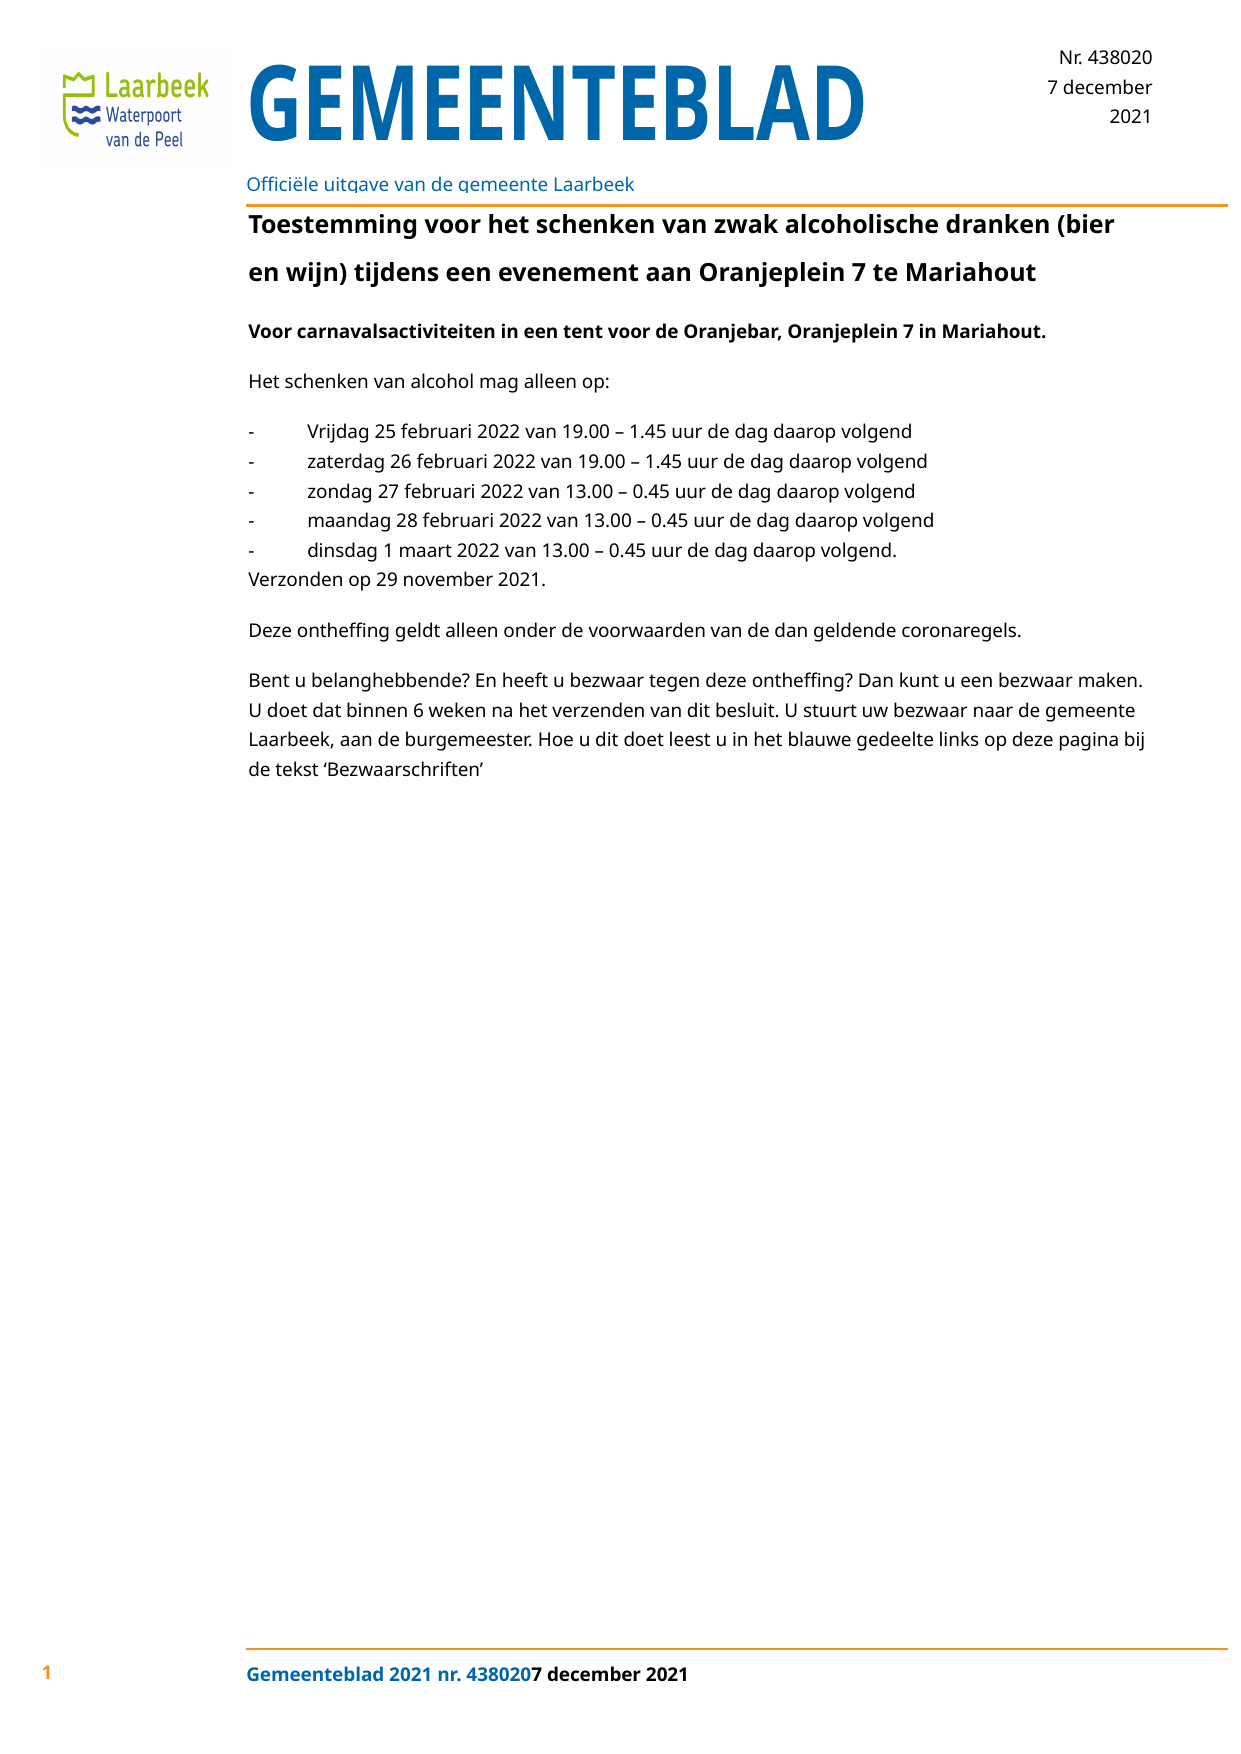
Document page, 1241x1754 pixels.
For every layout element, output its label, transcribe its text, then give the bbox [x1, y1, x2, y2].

list dinsdag 1 maart 2022 van 13.00 – 0.45 uur de dag daarop volgend. [248, 537, 1152, 563]
text Het schenken van alcohol mag alleen op: [248, 368, 1152, 394]
list maandag 28 februari 2022 van 13.00 – 0.45 uur de dag daarop volgend [248, 507, 1152, 533]
list zondag 27 februari 2022 van 13.00 – 0.45 uur de dag daarop volgend [248, 478, 1152, 504]
list Vrijdag 25 februari 2022 van 19.00 – 1.45 uur de dag daarop volgend [248, 419, 1152, 444]
text Deze ontheffing geldt alleen onder de voorwaarden van de dan geldende coronaregels. [248, 617, 1152, 643]
text Verzonden op 29 november 2021. [248, 567, 1152, 592]
list zaterdag 26 februari 2022 van 19.00 – 1.45 uur de dag daarop volgend [248, 448, 1152, 474]
text Voor carnavalsactiviteiten in een tent voor de Oranjebar, Oranjeplein 7 in Mariahout. [248, 318, 1152, 344]
text Bent u belanghebbende? En heeft u bezwaar tegen deze ontheffing? Dan kunt u een bezwaar maken. U doet dat binnen 6 weken na het verzenden van dit besluit. U stuurt uw bezwaar naar de gemeente Laarbeek, aan de burgemeester. Hoe u dit doet leest u in het blauwe gedeelte links op deze pagina bij de tekst ‘Bezwaarschriften’ [248, 667, 1152, 782]
text Toestemming voor het schenken van zwak alcoholische dranken (bier en wijn) tijdens een evenement aan Oranjeplein 7 te Mariahout [248, 207, 1152, 288]
picture [41, 47, 231, 172]
